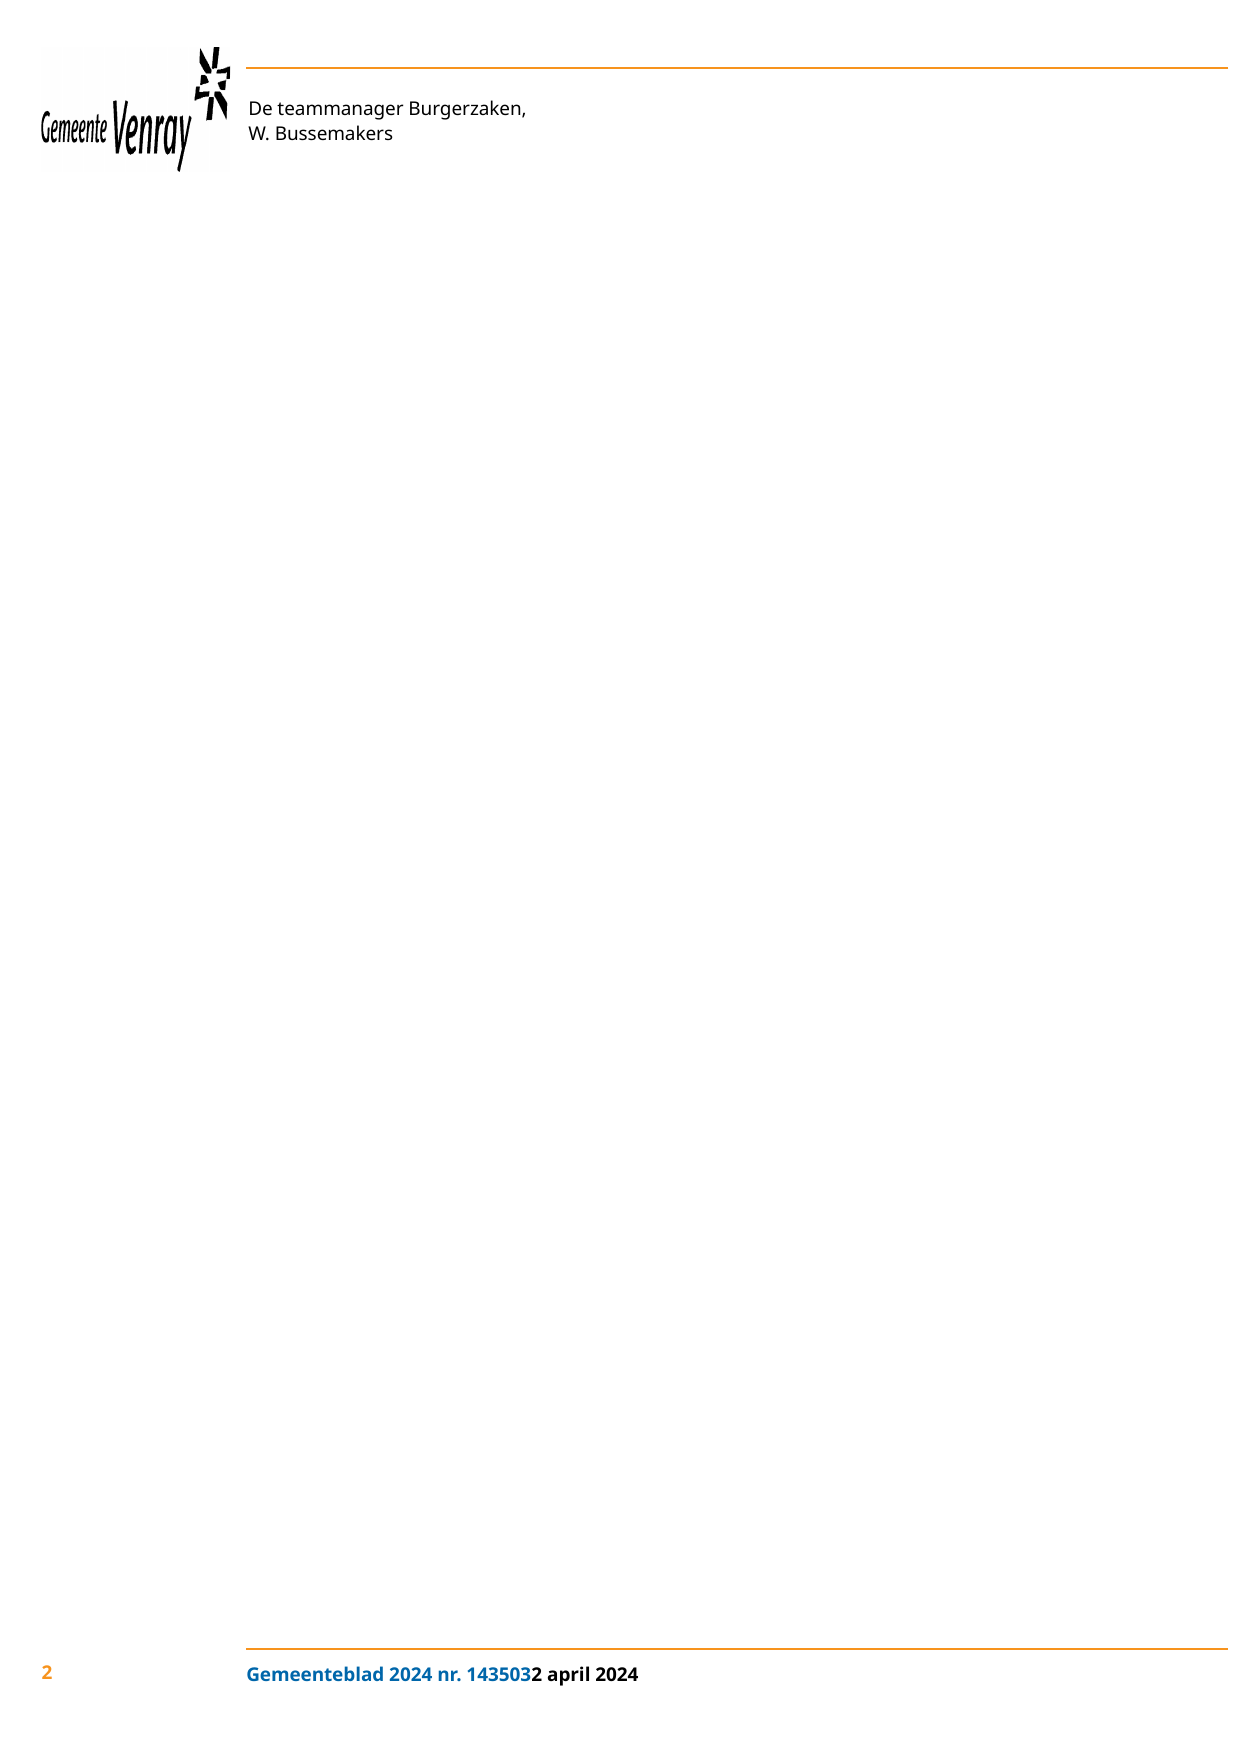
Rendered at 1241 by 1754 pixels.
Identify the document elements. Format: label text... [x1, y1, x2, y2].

text De teammanager Burgerzaken, [248, 95, 1152, 121]
picture [41, 47, 231, 172]
text W. Bussemakers [248, 121, 1152, 146]
